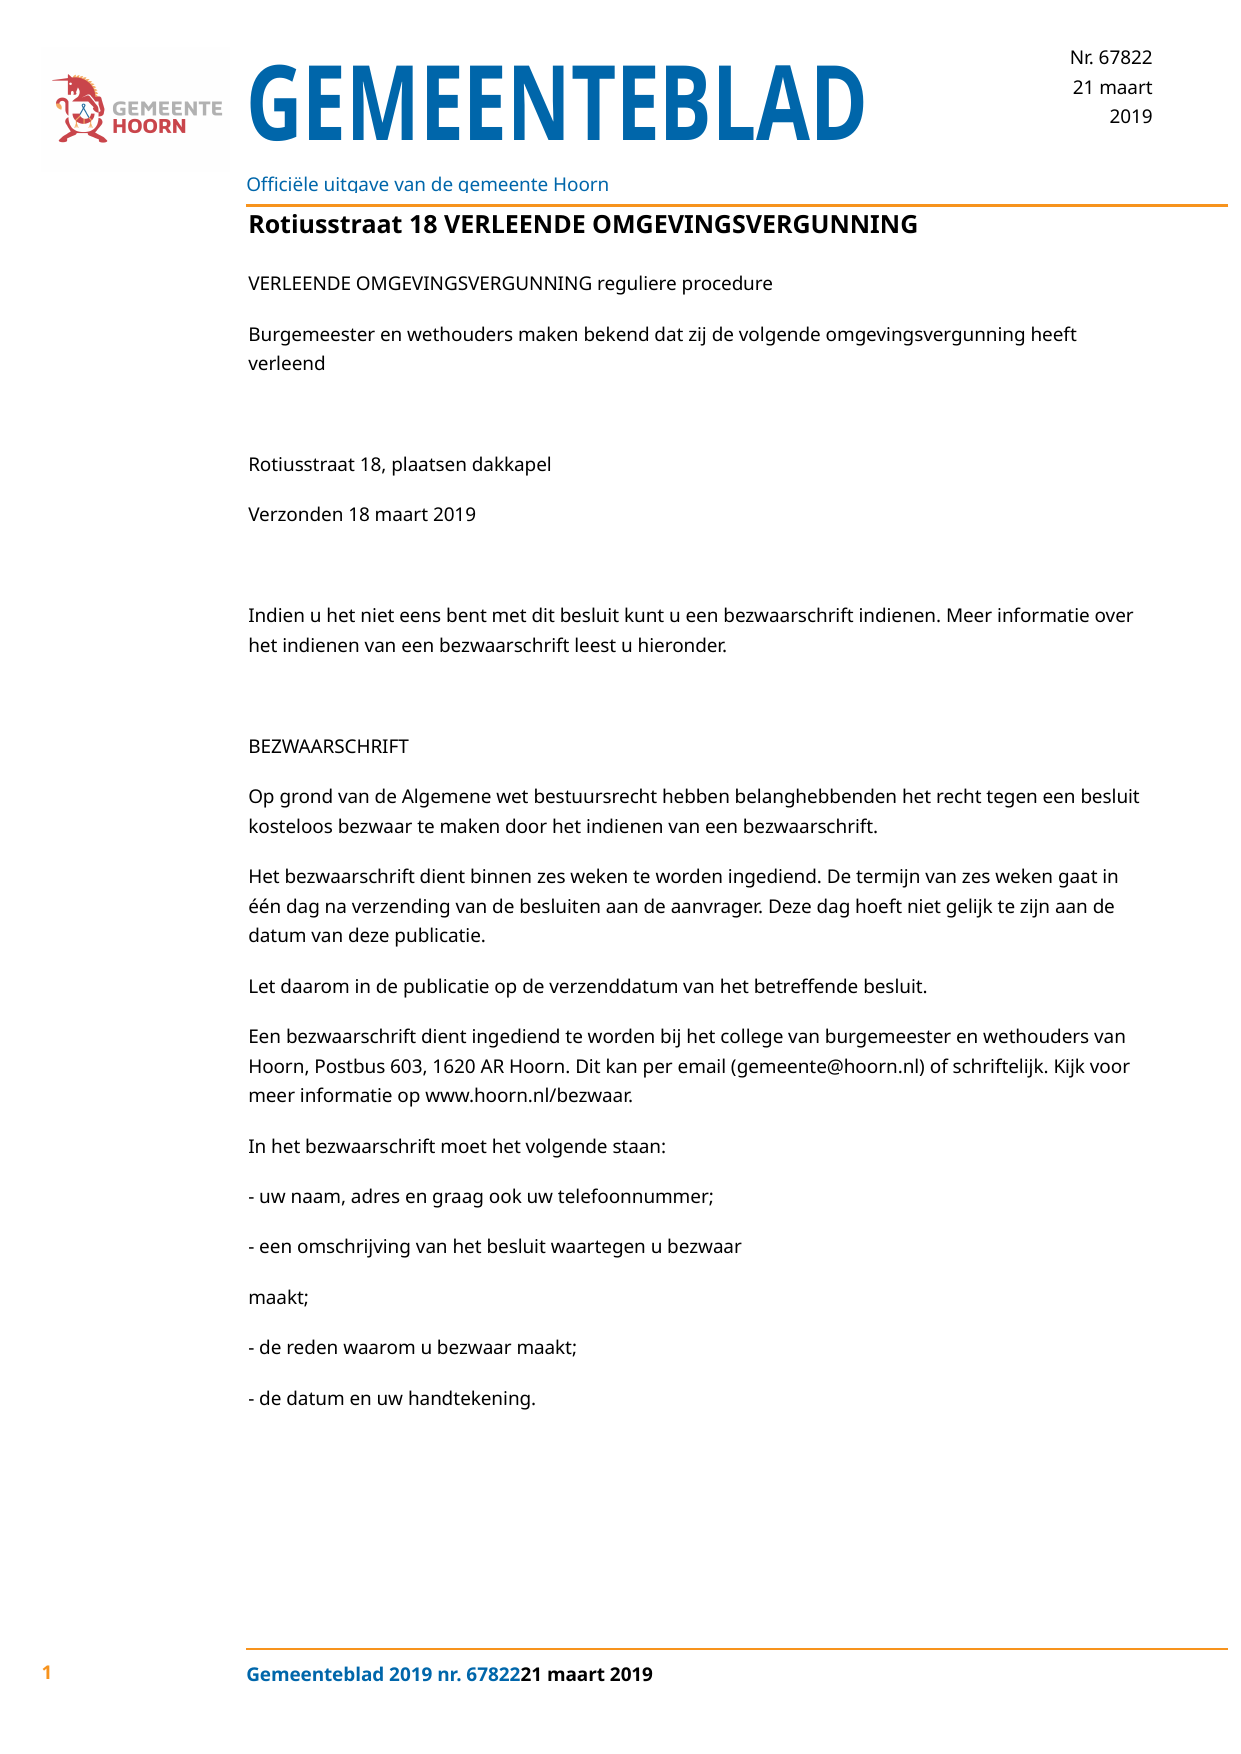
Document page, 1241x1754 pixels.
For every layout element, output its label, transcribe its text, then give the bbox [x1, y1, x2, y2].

text - een omschrijving van het besluit waartegen u bezwaar [248, 1234, 1152, 1259]
text Indien u het niet eens bent met dit besluit kunt u een bezwaarschrift indienen. Meer informatie over het indienen van een bezwaarschrift leest u hieronder. [248, 602, 1152, 658]
text Rotiusstraat 18, plaatsen dakkapel [248, 451, 1152, 477]
text Het bezwaarschrift dient binnen zes weken te worden ingediend. De termijn van zes weken gaat in één dag na verzending van de besluiten aan de aanvrager. Deze dag hoeft niet gelijk te zijn aan de datum van deze publicatie. [248, 863, 1152, 948]
text In het bezwaarschrift moet het volgende staan: [248, 1133, 1152, 1158]
text Op grond van de Algemene wet bestuursrecht hebben belanghebbenden het recht tegen een besluit kosteloos bezwaar te maken door het indienen van een bezwaarschrift. [248, 783, 1152, 838]
text Rotiusstraat 18 VERLEENDE OMGEVINGSVERGUNNING [248, 207, 1152, 241]
text VERLEENDE OMGEVINGSVERGUNNING reguliere procedure [248, 270, 1152, 296]
picture [41, 47, 231, 172]
text Let daarom in de publicatie op de verzenddatum van het betreffende besluit. [248, 973, 1152, 998]
text Verzonden 18 maart 2019 [248, 502, 1152, 527]
text Een bezwaarschrift dient ingediend te worden bij het college van burgemeester en wethouders van Hoorn, Postbus 603, 1620 AR Hoorn. Dit kan per email (gemeente@hoorn.nl) of schriftelijk. Kijk voor meer informatie op www.hoorn.nl/bezwaar. [248, 1023, 1152, 1108]
text - de datum en uw handtekening. [248, 1385, 1152, 1411]
text - de reden waarom u bezwaar maakt; [248, 1334, 1152, 1360]
text - uw naam, adres en graag ook uw telefoonnummer; [248, 1183, 1152, 1209]
text maakt; [248, 1284, 1152, 1310]
text Burgemeester en wethouders maken bekend dat zij de volgende omgevingsvergunning heeft verleend [248, 321, 1152, 376]
text BEZWAARSCHRIFT [248, 733, 1152, 758]
